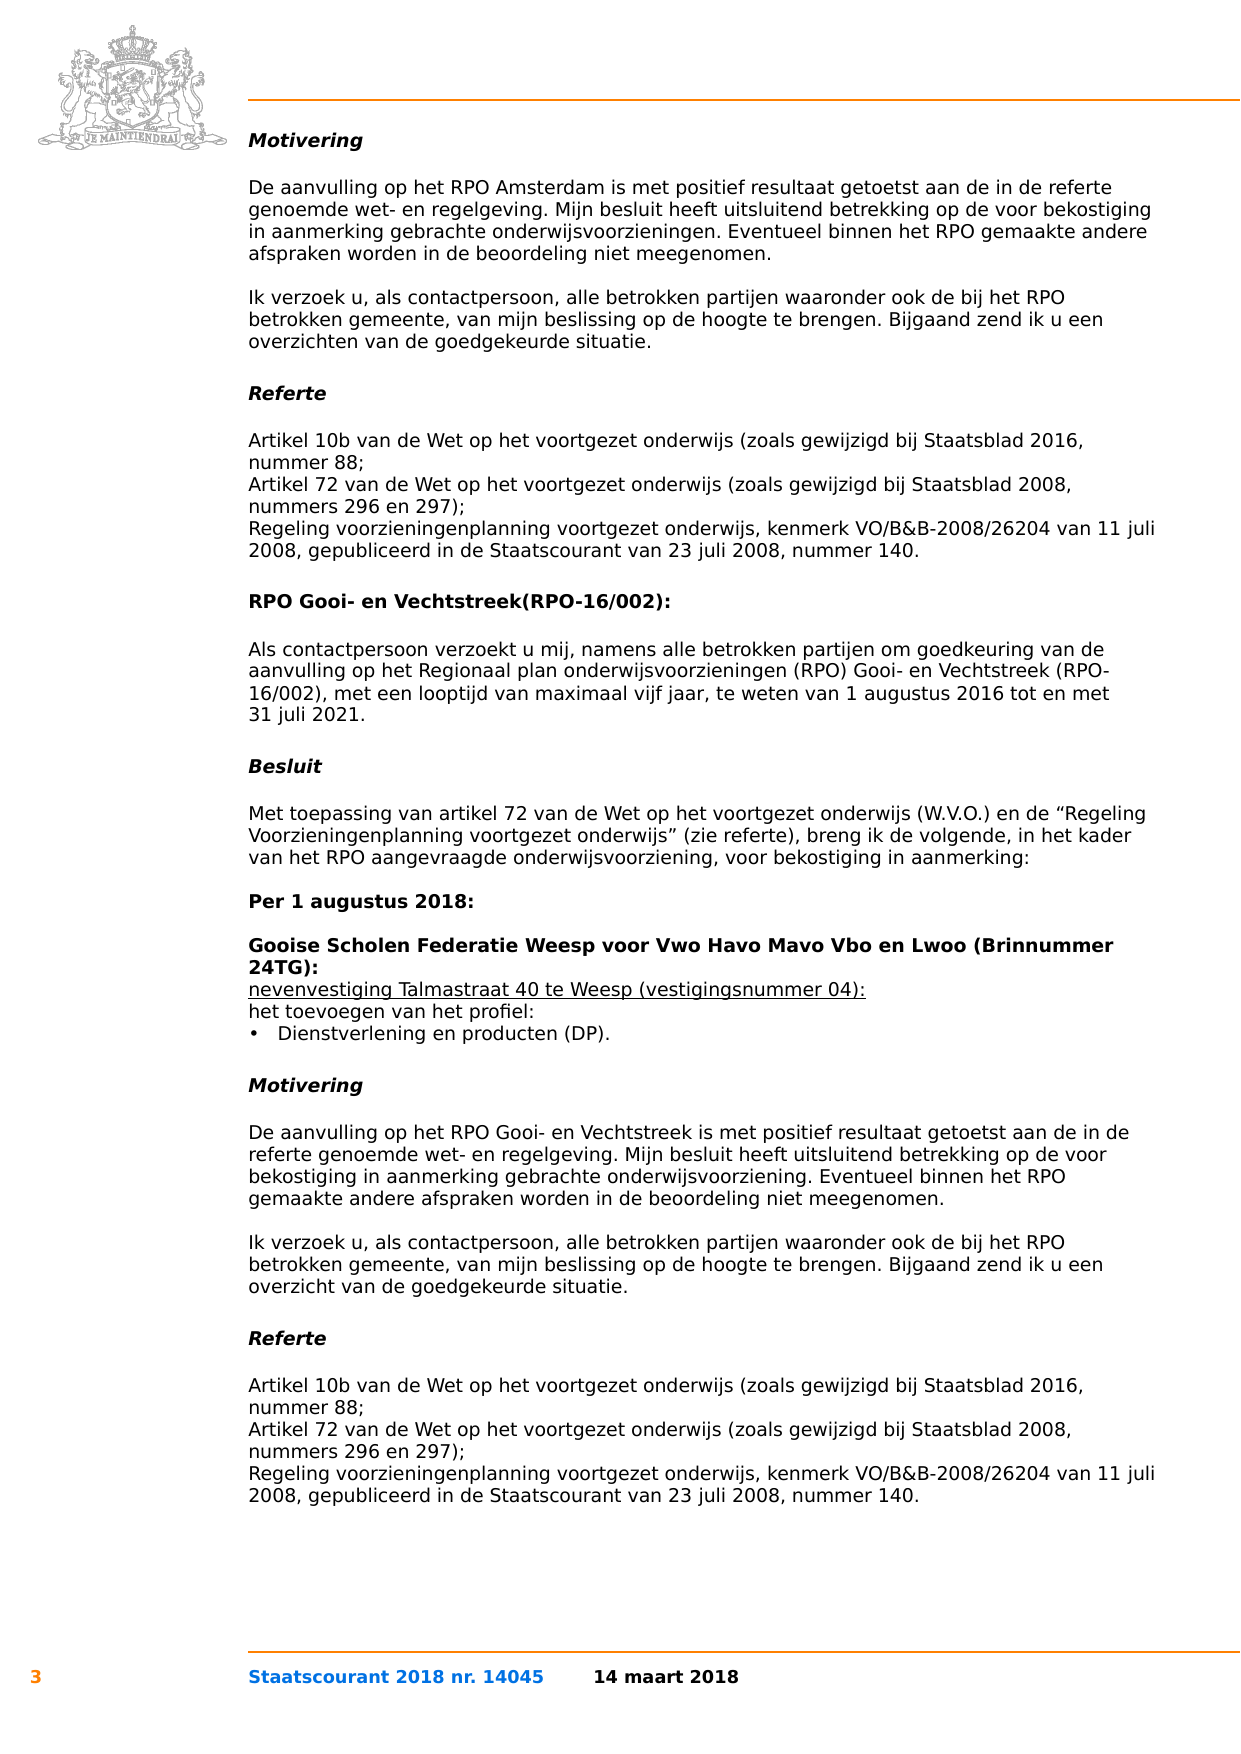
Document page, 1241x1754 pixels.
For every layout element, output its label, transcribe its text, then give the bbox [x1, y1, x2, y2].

picture [38, 25, 227, 150]
text Gooise Scholen Federatie Weesp voor Vwo Havo Mavo Vbo en Lwoo (Brinnummer 24TG): [248, 935, 1163, 979]
text nevenvestiging Talmastraat 40 te Weesp (vestigingsnummer 04): [248, 979, 1163, 1001]
text Artikel 10b van de Wet op het voortgezet onderwijs (zoals gewijzigd bij Staatsblad 2016, nummer 88; [248, 429, 1163, 473]
text Per 1 augustus 2018: [248, 891, 1163, 913]
subtitle Motivering [248, 130, 1163, 152]
text Artikel 72 van de Wet op het voortgezet onderwijs (zoals gewijzigd bij Staatsblad 2008, nummers 296 en 297); [248, 1418, 1163, 1462]
text Ik verzoek u, als contactpersoon, alle betrokken partijen waaronder ook de bij het RPO betrokken gemeente, van mijn beslissing op de hoogte te brengen. Bijgaand zend ik u een overzicht van de goedgekeurde situatie. [248, 1232, 1163, 1298]
text Met toepassing van artikel 72 van de Wet op het voortgezet onderwijs (W.V.O.) en de “Regeling Voorzieningenplanning voortgezet onderwijs” (zie referte), breng ik de volgende, in het kader van het RPO aangevraagde onderwijsvoorziening, voor bekostiging in aanmerking: [248, 803, 1163, 869]
text Regeling voorzieningenplanning voortgezet onderwijs, kenmerk VO/B&B-2008/26204 van 11 juli 2008, gepubliceerd in de Staatscourant van 23 juli 2008, nummer 140. [248, 517, 1163, 561]
text het toevoegen van het profiel: [248, 1001, 1163, 1023]
text Artikel 10b van de Wet op het voortgezet onderwijs (zoals gewijzigd bij Staatsblad 2016, nummer 88; [248, 1374, 1163, 1418]
text De aanvulling op het RPO Amsterdam is met positief resultaat getoetst aan de in de referte genoemde wet- en regelgeving. Mijn besluit heeft uitsluitend betrekking op de voor bekostiging in aanmerking gebrachte onderwijsvoorzieningen. Eventueel binnen het RPO gemaakte andere afspraken worden in de beoordeling niet meegenomen. [248, 177, 1163, 265]
text De aanvulling op het RPO Gooi- en Vechtstreek is met positief resultaat getoetst aan de in de referte genoemde wet- en regelgeving. Mijn besluit heeft uitsluitend betrekking op de voor bekostiging in aanmerking gebrachte onderwijsvoorziening. Eventueel binnen het RPO gemaakte andere afspraken worden in de beoordeling niet meegenomen. [248, 1122, 1163, 1210]
text Ik verzoek u, als contactpersoon, alle betrokken partijen waaronder ook de bij het RPO betrokken gemeente, van mijn beslissing op de hoogte te brengen. Bijgaand zend ik u een overzichten van de goedgekeurde situatie. [248, 287, 1163, 353]
text Artikel 72 van de Wet op het voortgezet onderwijs (zoals gewijzigd bij Staatsblad 2008, nummers 296 en 297); [248, 473, 1163, 517]
text Regeling voorzieningenplanning voortgezet onderwijs, kenmerk VO/B&B-2008/26204 van 11 juli 2008, gepubliceerd in de Staatscourant van 23 juli 2008, nummer 140. [248, 1462, 1163, 1506]
text Als contactpersoon verzoekt u mij, namens alle betrokken partijen om goedkeuring van de aanvulling op het Regionaal plan onderwijsvoorzieningen (RPO) Gooi- en Vechtstreek (RPO-16/002), met een looptijd van maximaal vijf jaar, te weten van 1 augustus 2016 tot en met 31 juli 2021. [248, 638, 1163, 726]
subtitle Referte [248, 383, 1163, 404]
subtitle Referte [248, 1328, 1163, 1349]
subtitle Motivering [248, 1075, 1163, 1097]
text • Dienstverlening en producten (DP). [248, 1023, 1163, 1045]
subtitle Besluit [248, 756, 1163, 778]
subtitle RPO Gooi- en Vechtstreek(RPO-16/002): [248, 591, 1163, 613]
